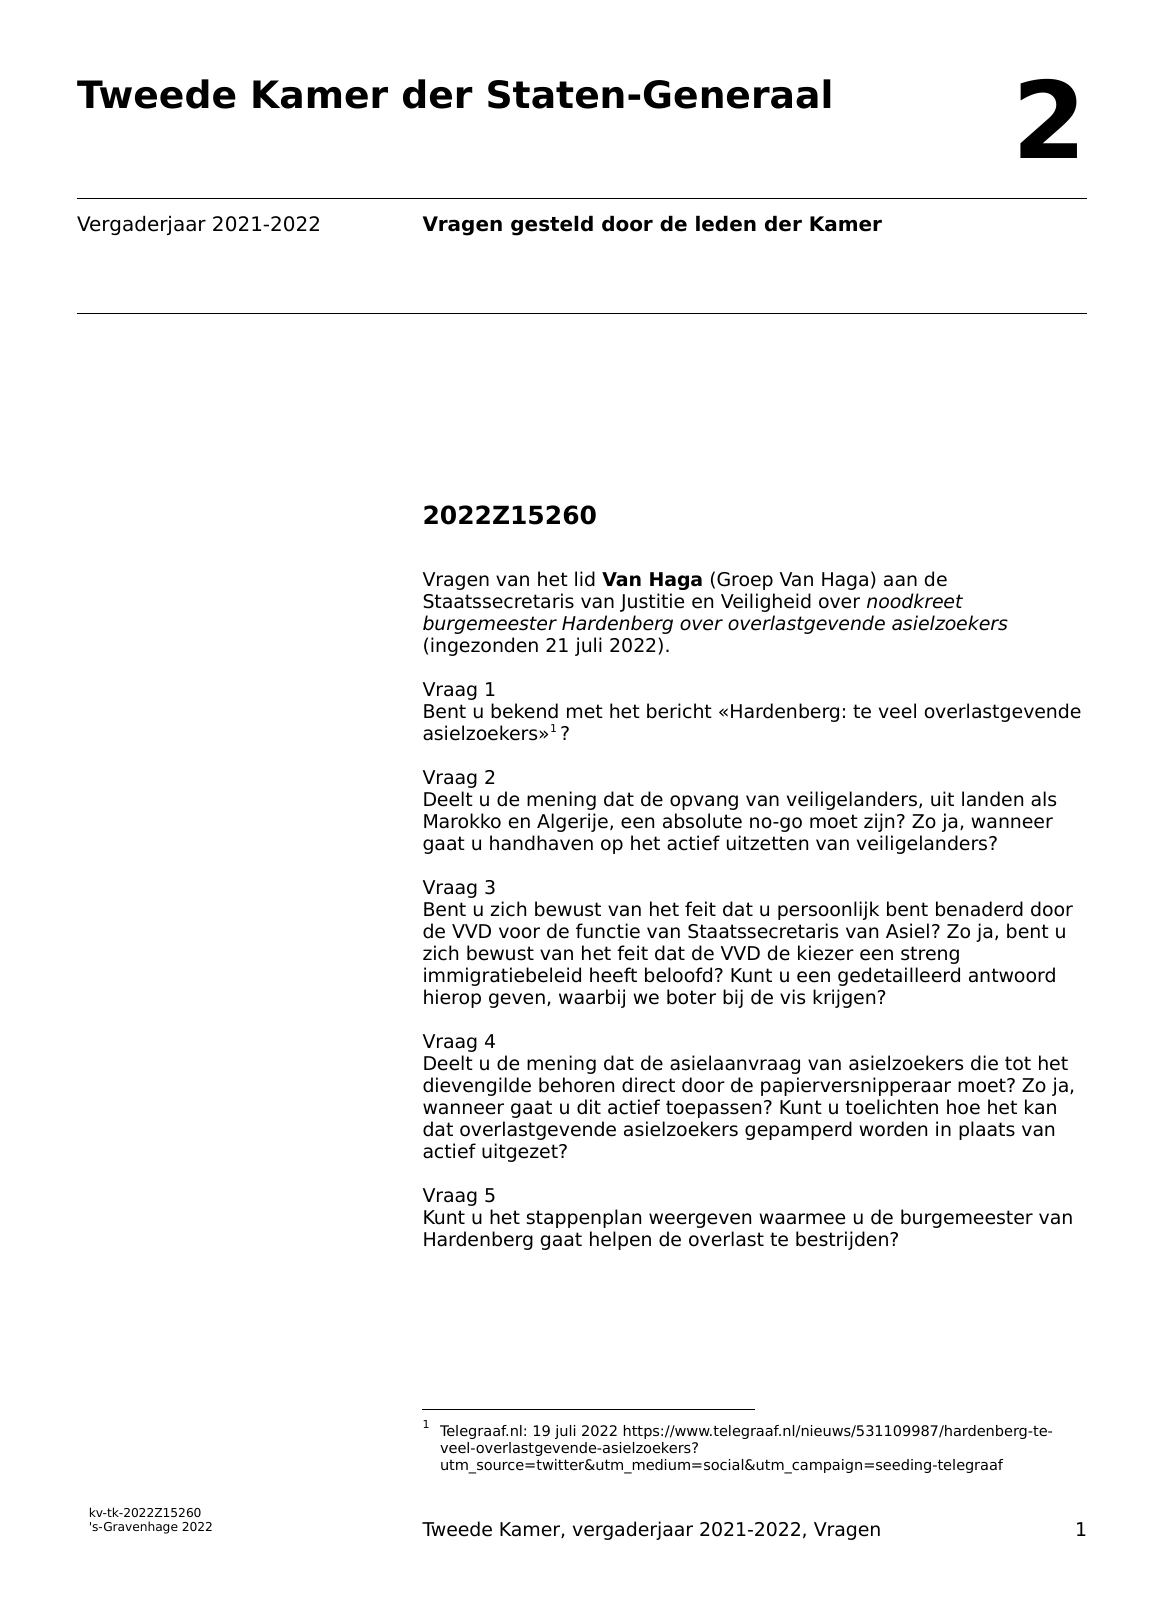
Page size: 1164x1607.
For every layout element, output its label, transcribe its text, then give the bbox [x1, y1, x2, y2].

table_cell Vragen gesteld door de leden der Kamer [422, 199, 1087, 313]
text Deelt u de mening dat de asielaanvraag van asielzoekers die tot het dievengilde behoren direct door de papierversnipperaar moet? Zo ja, wanneer gaat u dit actief toepassen? Kunt u toelichten hoe het kan dat overlastgevende asielzoekers gepamperd worden in plaats van actief uitgezet? [422, 1053, 1087, 1163]
text Vragen van het lid Van Haga (Groep Van Haga) aan de Staatssecretaris van Justitie en Veiligheid over noodkreet burgemeester Hardenberg over overlastgevende asielzoekers (ingezonden 21 juli 2022). [422, 569, 1087, 657]
text 's-Gravenhage 2022 [88, 1520, 323, 1534]
text Vraag 3 [422, 877, 1087, 899]
text 2022Z15260 [422, 501, 1087, 531]
text Vraag 5 [422, 1185, 1087, 1207]
text Deelt u de mening dat de opvang van veiligelanders, uit landen als Marokko en Algerije, een absolute no-go moet zijn? Zo ja, wanneer gaat u handhaven op het actief uitzetten van veiligelanders? [422, 789, 1087, 855]
text Vraag 4 [422, 1031, 1087, 1053]
text Kunt u het stappenplan weergeven waarmee u de burgemeester van Hardenberg gaat helpen de overlast te bestrijden? [422, 1207, 1087, 1251]
text Vraag 2 [422, 767, 1087, 789]
table_header Tweede Kamer der Staten-Generaal [77, 59, 886, 198]
text Vraag 1 [422, 679, 1087, 701]
table_header 2 [886, 59, 1087, 198]
text Telegraaf.nl: 19 juli 2022 https://www.telegraaf.nl/nieuws/531109987/hardenberg-te-veel-overlastgevende-asielzoekers?utm_source=twitter&utm_medium=social&utm_campaign=seeding-telegraaf [422, 1418, 1087, 1474]
text kv-tk-2022Z15260 [88, 1506, 323, 1520]
text Bent u bekend met het bericht «Hardenberg: te veel overlastgevende asielzoekers»? [422, 701, 1087, 745]
table_cell Vergaderjaar 2021-2022 [77, 199, 422, 313]
text Bent u zich bewust van het feit dat u persoonlijk bent benaderd door de VVD voor de functie van Staatssecretaris van Asiel? Zo ja, bent u zich bewust van het feit dat de VVD de kiezer een streng immigratiebeleid heeft beloofd? Kunt u een gedetailleerd antwoord hierop geven, waarbij we boter bij de vis krijgen? [422, 899, 1087, 1009]
